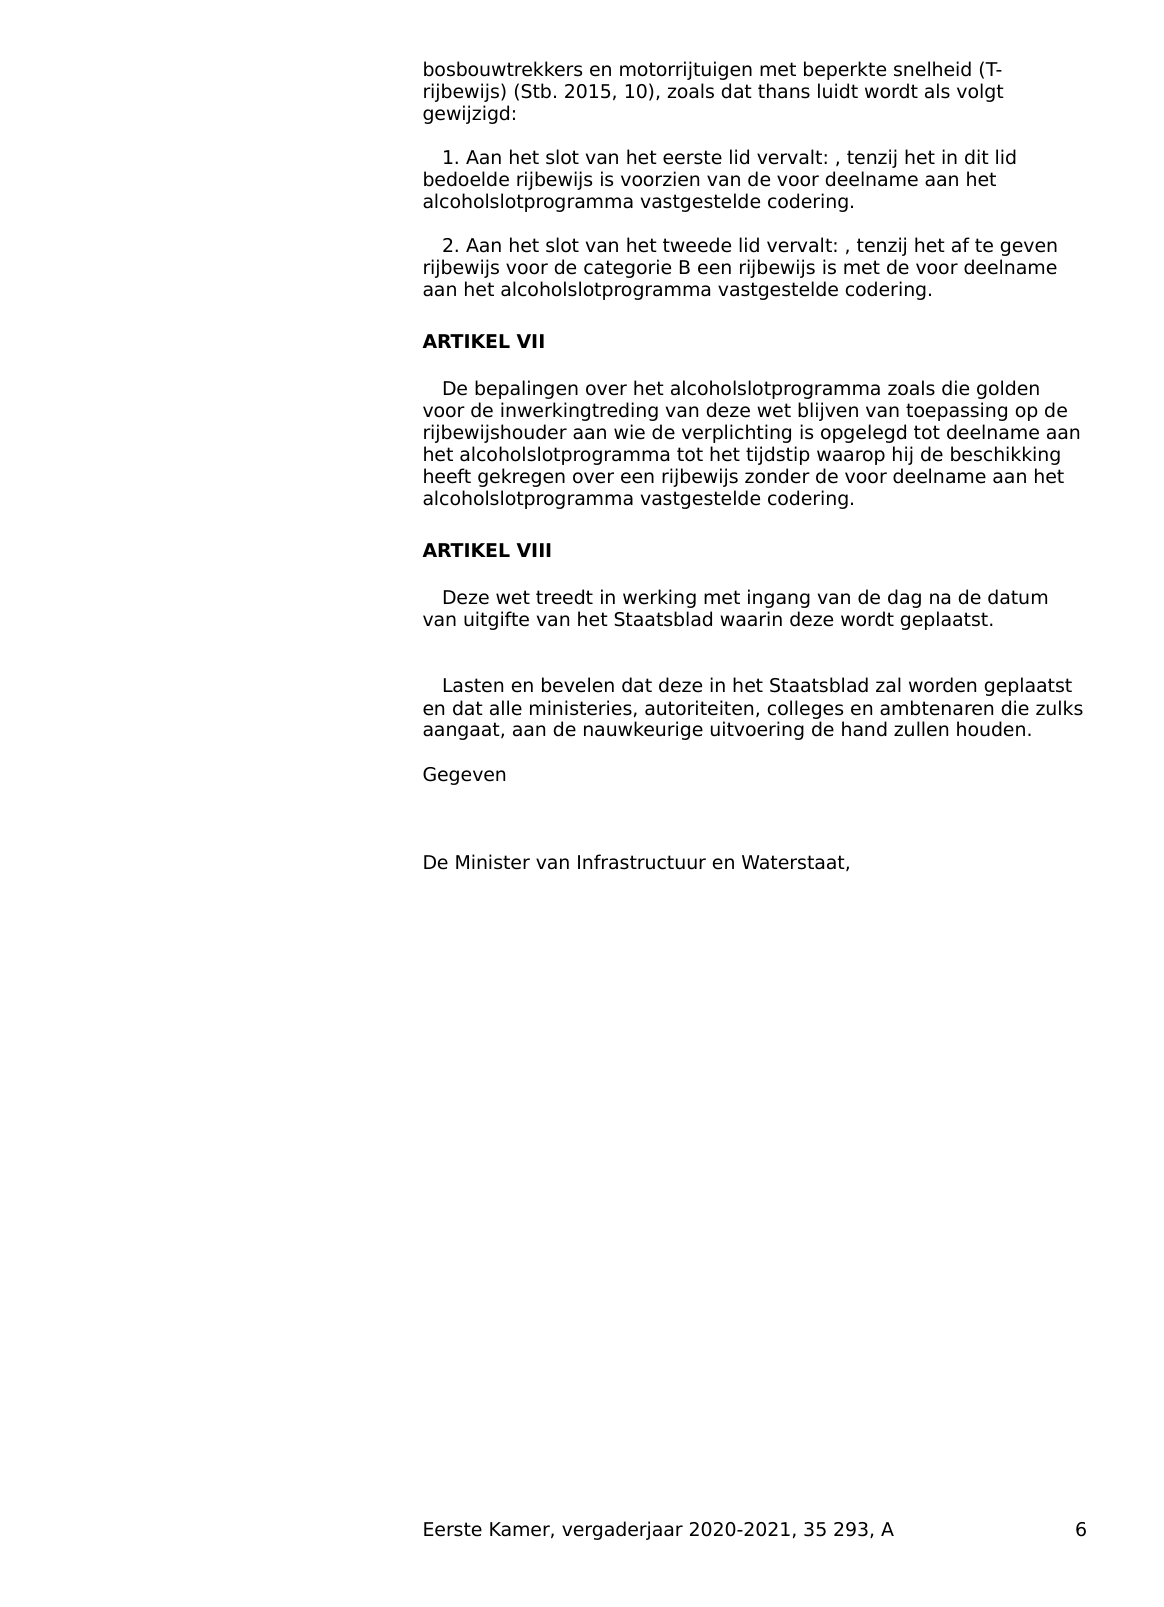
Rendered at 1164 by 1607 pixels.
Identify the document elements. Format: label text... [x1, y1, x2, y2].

text 2. Aan het slot van het tweede lid vervalt: , tenzij het af te geven rijbewijs voor de categorie B een rijbewijs is met de voor deelname aan het alcoholslotprogramma vastgestelde codering. [422, 235, 1087, 301]
text De bepalingen over het alcoholslotprogramma zoals die golden voor de inwerkingtreding van deze wet blijven van toepassing op de rijbewijshouder aan wie de verplichting is opgelegd tot deelname aan het alcoholslotprogramma tot het tijdstip waarop hij de beschikking heeft gekregen over een rijbewijs zonder de voor deelname aan het alcoholslotprogramma vastgestelde codering. [422, 378, 1087, 510]
text bosbouwtrekkers en motorrijtuigen met beperkte snelheid (T-rijbewijs) (Stb. 2015, 10), zoals dat thans luidt wordt als volgt gewijzigd: [422, 59, 1087, 125]
text Lasten en bevelen dat deze in het Staatsblad zal worden geplaatst en dat alle ministeries, autoriteiten, colleges en ambtenaren die zulks aangaat, aan de nauwkeurige uitvoering de hand zullen houden. [422, 675, 1087, 741]
text 1. Aan het slot van het eerste lid vervalt: , tenzij het in dit lid bedoelde rijbewijs is voorzien van de voor deelname aan het alcoholslotprogramma vastgestelde codering. [422, 147, 1087, 213]
subtitle ARTIKEL VIII [422, 540, 1087, 562]
text Deze wet treedt in werking met ingang van de dag na de datum van uitgifte van het Staatsblad waarin deze wordt geplaatst. [422, 587, 1087, 631]
text De Minister van Infrastructuur en Waterstaat, [422, 852, 1087, 874]
text Gegeven [422, 763, 1087, 786]
subtitle ARTIKEL VII [422, 331, 1087, 353]
